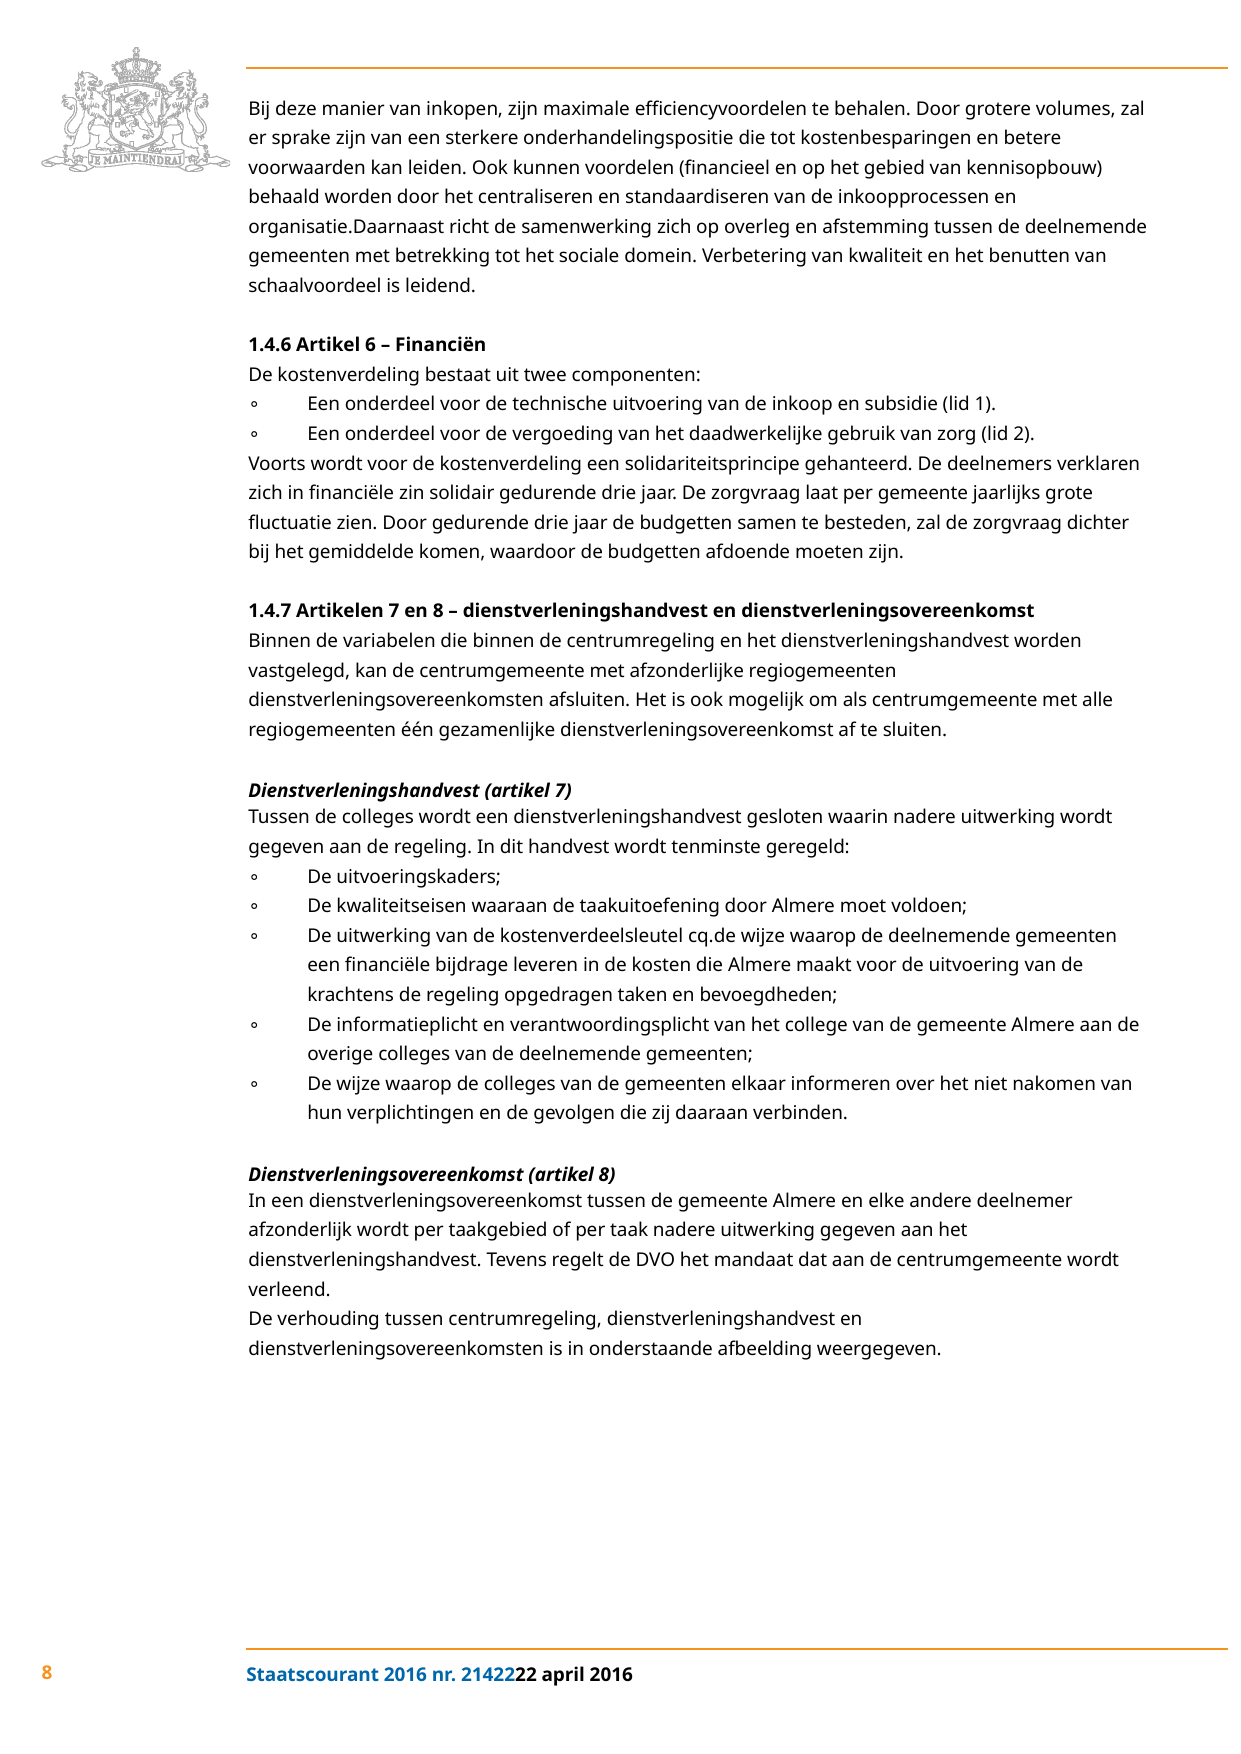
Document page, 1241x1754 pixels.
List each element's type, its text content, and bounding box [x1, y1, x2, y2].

list Een onderdeel voor de vergoeding van het daadwerkelijke gebruik van zorg (lid 2). [248, 420, 1152, 446]
text Bij deze manier van inkopen, zijn maximale efficiencyvoordelen te behalen. Door grotere volumes, zal er sprake zijn van een sterkere onderhandelingspositie die tot kostenbesparingen en betere voorwaarden kan leiden. Ook kunnen voordelen (financieel en op het gebied van kennisopbouw) behaald worden door het centraliseren en standaardiseren van de inkoopprocessen en organisatie.Daarnaast richt de samenwerking zich op overleg en afstemming tussen de deelnemende gemeenten met betrekking tot het sociale domein. Verbetering van kwaliteit en het benutten van schaalvoordeel is leidend. [248, 95, 1152, 298]
text 1.4.6 Artikel 6 – Financiën [248, 331, 1152, 357]
list Een onderdeel voor de technische uitvoering van de inkoop en subsidie (lid 1). [248, 391, 1152, 416]
text In een dienstverleningsovereenkomst tussen de gemeente Almere en elke andere deelnemer afzonderlijk wordt per taakgebied of per taak nadere uitwerking gegeven aan het dienstverleningshandvest. Tevens regelt de DVO het mandaat dat aan de centrumgemeente wordt verleend. [248, 1187, 1152, 1302]
list De uitwerking van de kostenverdeelsleutel cq.de wijze waarop de deelnemende gemeenten een financiële bijdrage leveren in de kosten die Almere maakt voor de uitvoering van de krachtens de regeling opgedragen taken en bevoegdheden; [248, 922, 1152, 1007]
list De wijze waarop de colleges van de gemeenten elkaar informeren over het niet nakomen van hun verplichtingen en de gevolgen die zij daaraan verbinden. [248, 1070, 1152, 1125]
text Tussen de colleges wordt een dienstverleningshandvest gesloten waarin nadere uitwerking wordt gegeven aan de regeling. In dit handvest wordt tenminste geregeld: [248, 804, 1152, 859]
text De kostenverdeling bestaat uit twee componenten: [248, 361, 1152, 387]
text Dienstverleningsovereenkomst (artikel 8) [248, 1159, 1152, 1187]
list De kwaliteitseisen waaraan de taakuitoefening door Almere moet voldoen; [248, 892, 1152, 918]
list De informatieplicht en verantwoordingsplicht van het college van de gemeente Almere aan de overige colleges van de deelnemende gemeenten; [248, 1011, 1152, 1066]
picture [41, 47, 231, 172]
text Binnen de variabelen die binnen de centrumregeling en het dienstverleningshandvest worden vastgelegd, kan de centrumgemeente met afzonderlijke regiogemeenten dienstverleningsovereenkomsten afsluiten. Het is ook mogelijk om als centrumgemeente met alle regiogemeenten één gezamenlijke dienstverleningsovereenkomst af te sluiten. [248, 627, 1152, 742]
text Dienstverleningshandvest (artikel 7) [248, 775, 1152, 804]
text De verhouding tussen centrumregeling, dienstverleningshandvest en dienstverleningsovereenkomsten is in onderstaande afbeelding weergegeven. [248, 1305, 1152, 1361]
text 1.4.7 Artikelen 7 en 8 – dienstverleningshandvest en dienstverleningsovereenkomst [248, 598, 1152, 623]
text Voorts wordt voor de kostenverdeling een solidariteitsprincipe gehanteerd. De deelnemers verklaren zich in financiële zin solidair gedurende drie jaar. De zorgvraag laat per gemeente jaarlijks grote fluctuatie zien. Door gedurende drie jaar de budgetten samen te besteden, zal de zorgvraag dichter bij het gemiddelde komen, waardoor de budgetten afdoende moeten zijn. [248, 450, 1152, 564]
list De uitvoeringskaders; [248, 863, 1152, 888]
